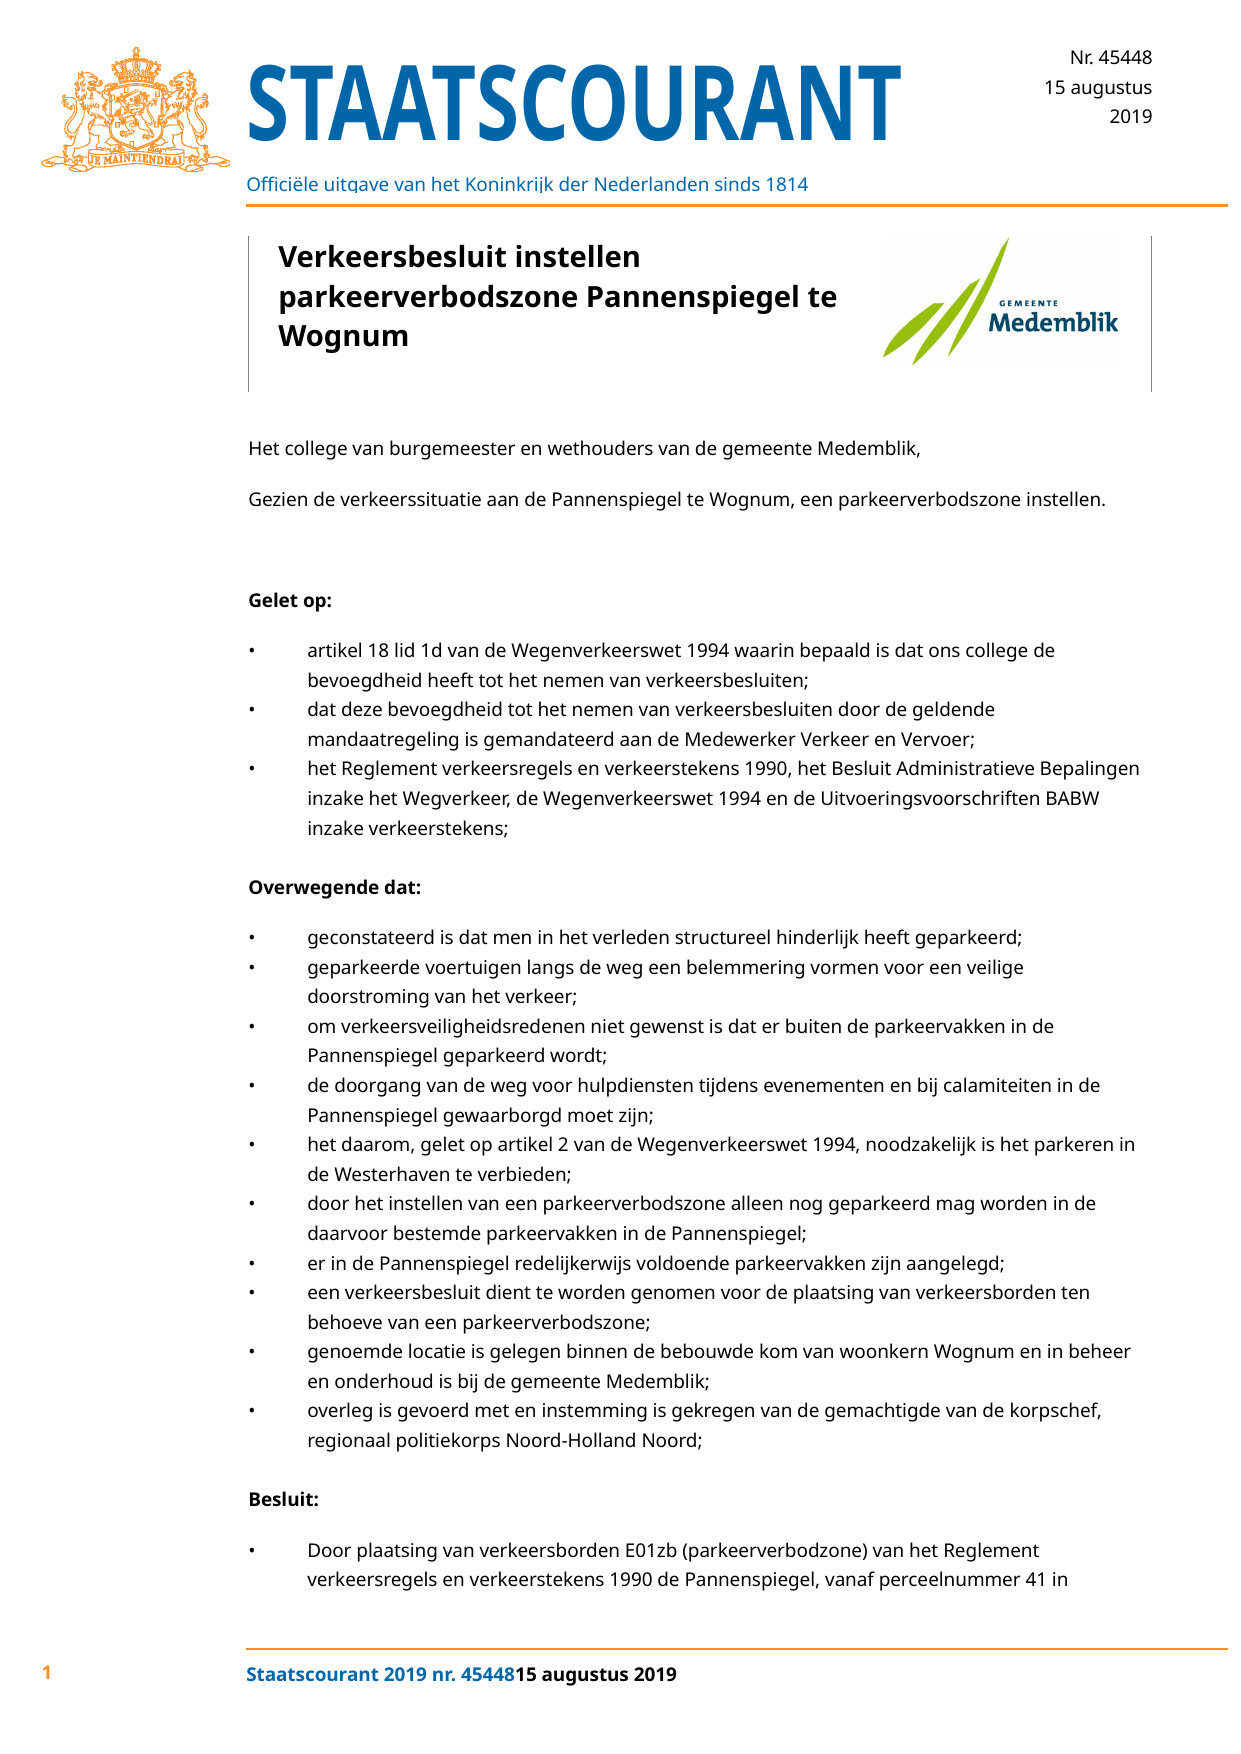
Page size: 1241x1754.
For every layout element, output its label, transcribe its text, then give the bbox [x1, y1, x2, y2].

list de doorgang van de weg voor hulpdiensten tijdens evenementen en bij calamiteiten in de Pannenspiegel gewaarborgd moet zijn; [248, 1072, 1152, 1128]
list een verkeersbesluit dient te worden genomen voor de plaatsing van verkeersborden ten behoeve van een parkeerverbodszone; [248, 1279, 1152, 1335]
picture [882, 236, 1119, 367]
text Het college van burgemeester en wethouders van de gemeente Medemblik, [248, 436, 1152, 461]
picture [41, 47, 231, 172]
list genoemde locatie is gelegen binnen de bebouwde kom van woonkern Wognum en in beheer en onderhoud is bij de gemeente Medemblik; [248, 1338, 1152, 1394]
text Besluit: [248, 1486, 1152, 1512]
table_header [850, 236, 1151, 392]
list het daarom, gelet op artikel 2 van de Wegenverkeerswet 1994, noodzakelijk is het parkeren in de Westerhaven te verbieden; [248, 1131, 1152, 1187]
list door het instellen van een parkeerverbodszone alleen nog geparkeerd mag worden in de daarvoor bestemde parkeervakken in de Pannenspiegel; [248, 1191, 1152, 1246]
list om verkeersveiligheidsredenen niet gewenst is dat er buiten de parkeervakken in de Pannenspiegel geparkeerd wordt; [248, 1013, 1152, 1068]
text Gelet op: [248, 587, 1152, 613]
list geparkeerde voertuigen langs de weg een belemmering vormen voor een veilige doorstroming van het verkeer; [248, 954, 1152, 1009]
list er in de Pannenspiegel redelijkerwijs voldoende parkeervakken zijn aangelegd; [248, 1250, 1152, 1276]
text Gezien de verkeerssituatie aan de Pannenspiegel te Wognum, een parkeerverbodszone instellen. [248, 486, 1152, 512]
list dat deze bevoegdheid tot het nemen van verkeersbesluiten door de geldende mandaatregeling is gemandateerd aan de Medewerker Verkeer en Vervoer; [248, 696, 1152, 752]
list overleg is gevoerd met en instemming is gekregen van de gemachtigde van de korpschef, regionaal politiekorps Noord-Holland Noord; [248, 1398, 1152, 1453]
text Overwegende dat: [248, 874, 1152, 900]
list artikel 18 lid 1d van de Wegenverkeerswet 1994 waarin bepaald is dat ons college de bevoegdheid heeft tot het nemen van verkeersbesluiten; [248, 637, 1152, 693]
list geconstateerd is dat men in het verleden structureel hinderlijk heeft geparkeerd; [248, 924, 1152, 950]
table_header Verkeersbesluit instellen parkeerverbodszone Pannenspiegel te Wognum [249, 236, 850, 392]
list het Reglement verkeersregels en verkeerstekens 1990, het Besluit Administratieve Bepalingen inzake het Wegverkeer, de Wegenverkeerswet 1994 en de Uitvoeringsvoorschriften BABW inzake verkeerstekens; [248, 756, 1152, 841]
list Door plaatsing van verkeersborden E01zb (parkeerverbodzone) van het Reglement verkeersregels en verkeerstekens 1990 de Pannenspiegel, vanaf perceelnummer 41 in [248, 1537, 1152, 1592]
